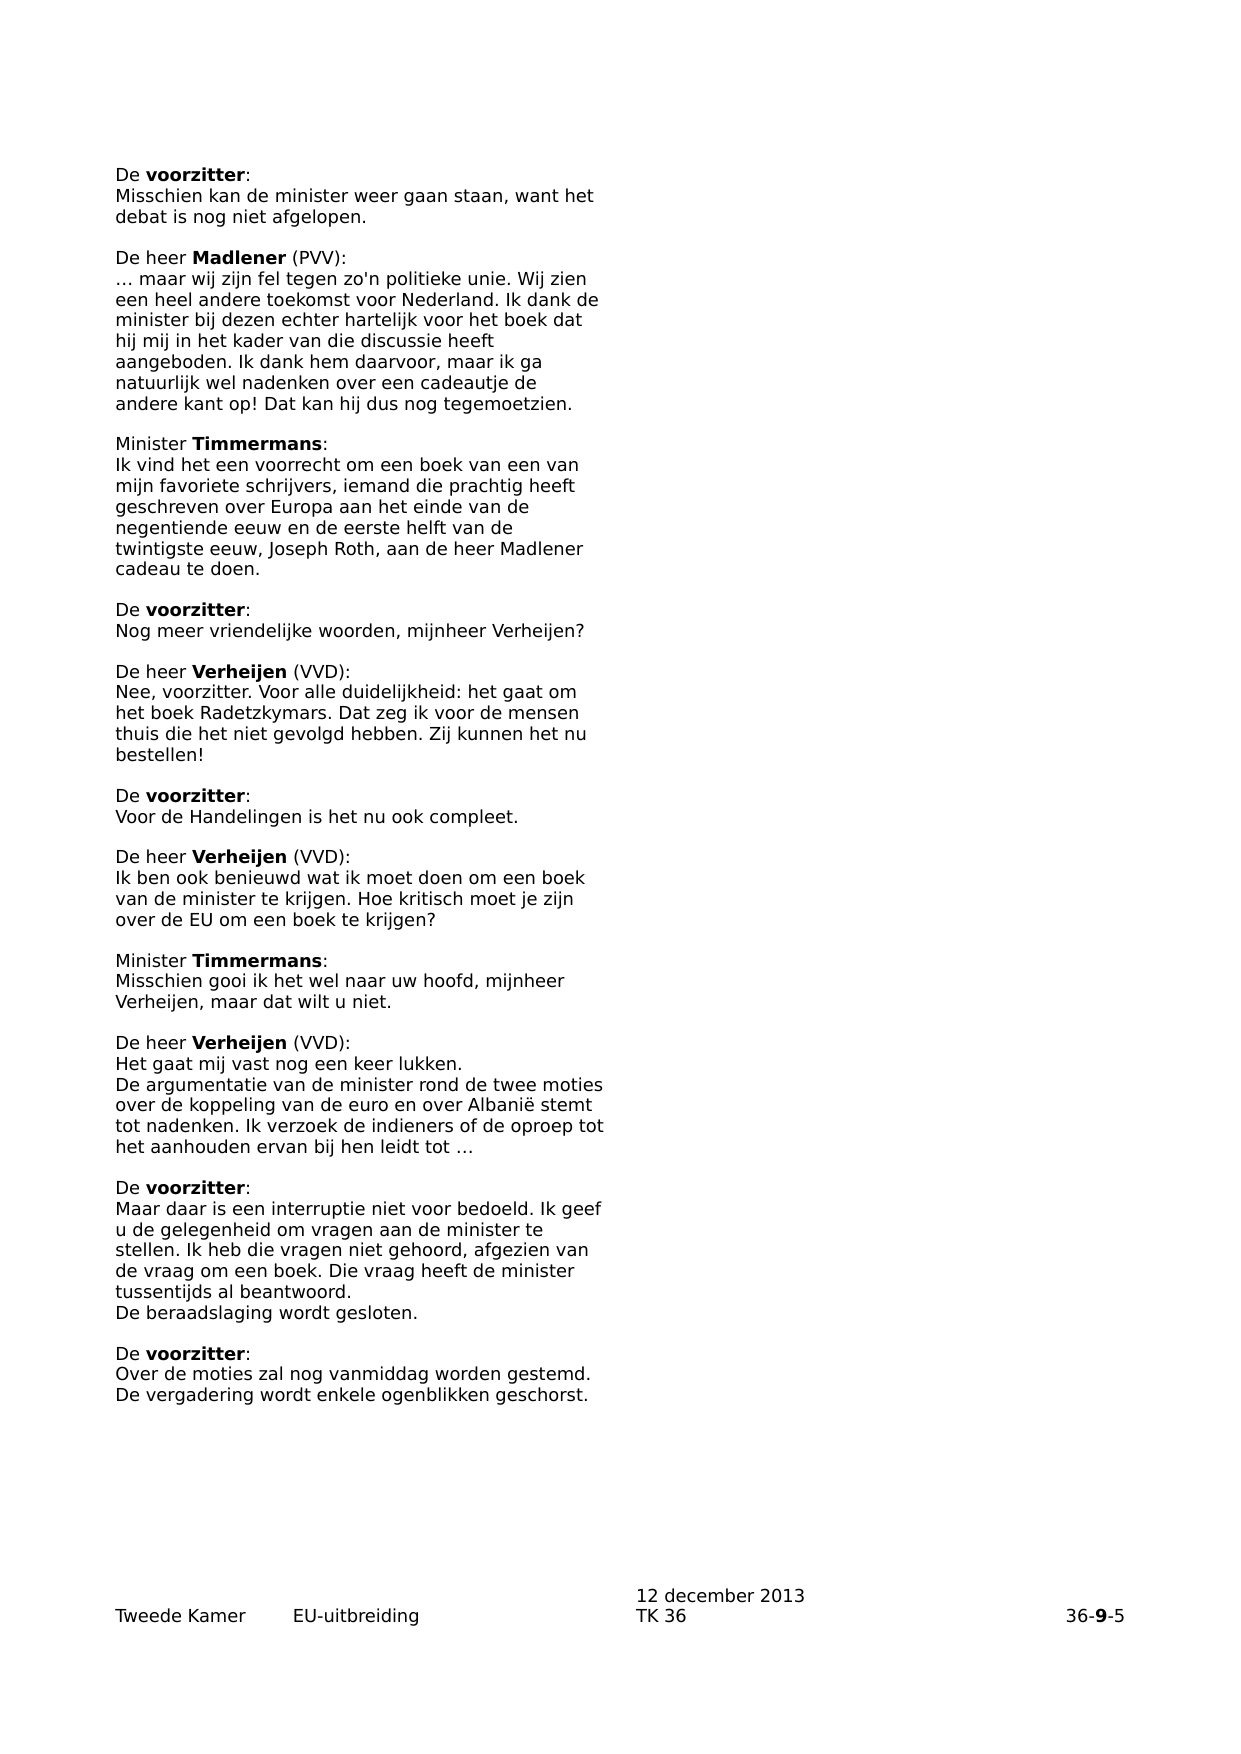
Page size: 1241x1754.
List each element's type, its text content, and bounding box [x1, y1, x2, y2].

text Ik vind het een voorrecht om een boek van een van mijn favoriete schrijvers, iemand die prachtig heeft geschreven over Europa aan het einde van de negentiende eeuw en de eerste helft van de twintigste eeuw, Joseph Roth, aan de heer Madlener cadeau te doen. [115, 455, 605, 580]
text De vergadering wordt enkele ogenblikken geschorst. [115, 1385, 605, 1406]
text De heer Verheijen (VVD): [115, 847, 605, 868]
text De beraadslaging wordt gesloten. [115, 1303, 605, 1323]
text Nog meer vriendelijke woorden, mijnheer Verheijen? [115, 621, 605, 642]
text Minister Timmermans: [115, 434, 605, 455]
text Ik ben ook benieuwd wat ik moet doen om een boek van de minister te krijgen. Hoe kritisch moet je zijn over de EU om een boek te krijgen? [115, 868, 605, 930]
text De heer Verheijen (VVD): [115, 662, 605, 682]
text Minister Timmermans: [115, 950, 605, 971]
text De argumentatie van de minister rond de twee moties over de koppeling van de euro en over Albanië stemt tot nadenken. Ik verzoek de indieners of de oproep tot het aanhouden ervan bij hen leidt tot … [115, 1074, 605, 1158]
text Over de moties zal nog vanmiddag worden gestemd. [115, 1364, 605, 1385]
text De heer Madlener (PVV): [115, 248, 605, 268]
text Het gaat mij vast nog een keer lukken. [115, 1053, 605, 1074]
text De voorzitter: [115, 1343, 605, 1364]
text Voor de Handelingen is het nu ook compleet. [115, 806, 605, 827]
text De voorzitter: [115, 786, 605, 806]
text De voorzitter: [115, 1178, 605, 1198]
text De heer Verheijen (VVD): [115, 1033, 605, 1053]
text Nee, voorzitter. Voor alle duidelijkheid: het gaat om het boek Radetzkymars. Dat zeg ik voor de mensen thuis die het niet gevolgd hebben. Zij kunnen het nu bestellen! [115, 682, 605, 766]
text De voorzitter: [115, 165, 605, 186]
text … maar wij zijn fel tegen zo'n politieke unie. Wij zien een heel andere toekomst voor Nederland. Ik dank de minister bij dezen echter hartelijk voor het boek dat hij mij in het kader van die discussie heeft aangeboden. Ik dank hem daarvoor, maar ik ga natuurlijk wel nadenken over een cadeautje de andere kant op! Dat kan hij dus nog tegemoetzien. [115, 268, 605, 414]
text De voorzitter: [115, 600, 605, 621]
text Misschien gooi ik het wel naar uw hoofd, mijnheer Verheijen, maar dat wilt u niet. [115, 971, 605, 1013]
text Maar daar is een interruptie niet voor bedoeld. Ik geef u de gelegenheid om vragen aan de minister te stellen. Ik heb die vragen niet gehoord, afgezien van de vraag om een boek. Die vraag heeft de minister tussentijds al beantwoord. [115, 1198, 605, 1303]
text Misschien kan de minister weer gaan staan, want het debat is nog niet afgelopen. [115, 186, 605, 228]
